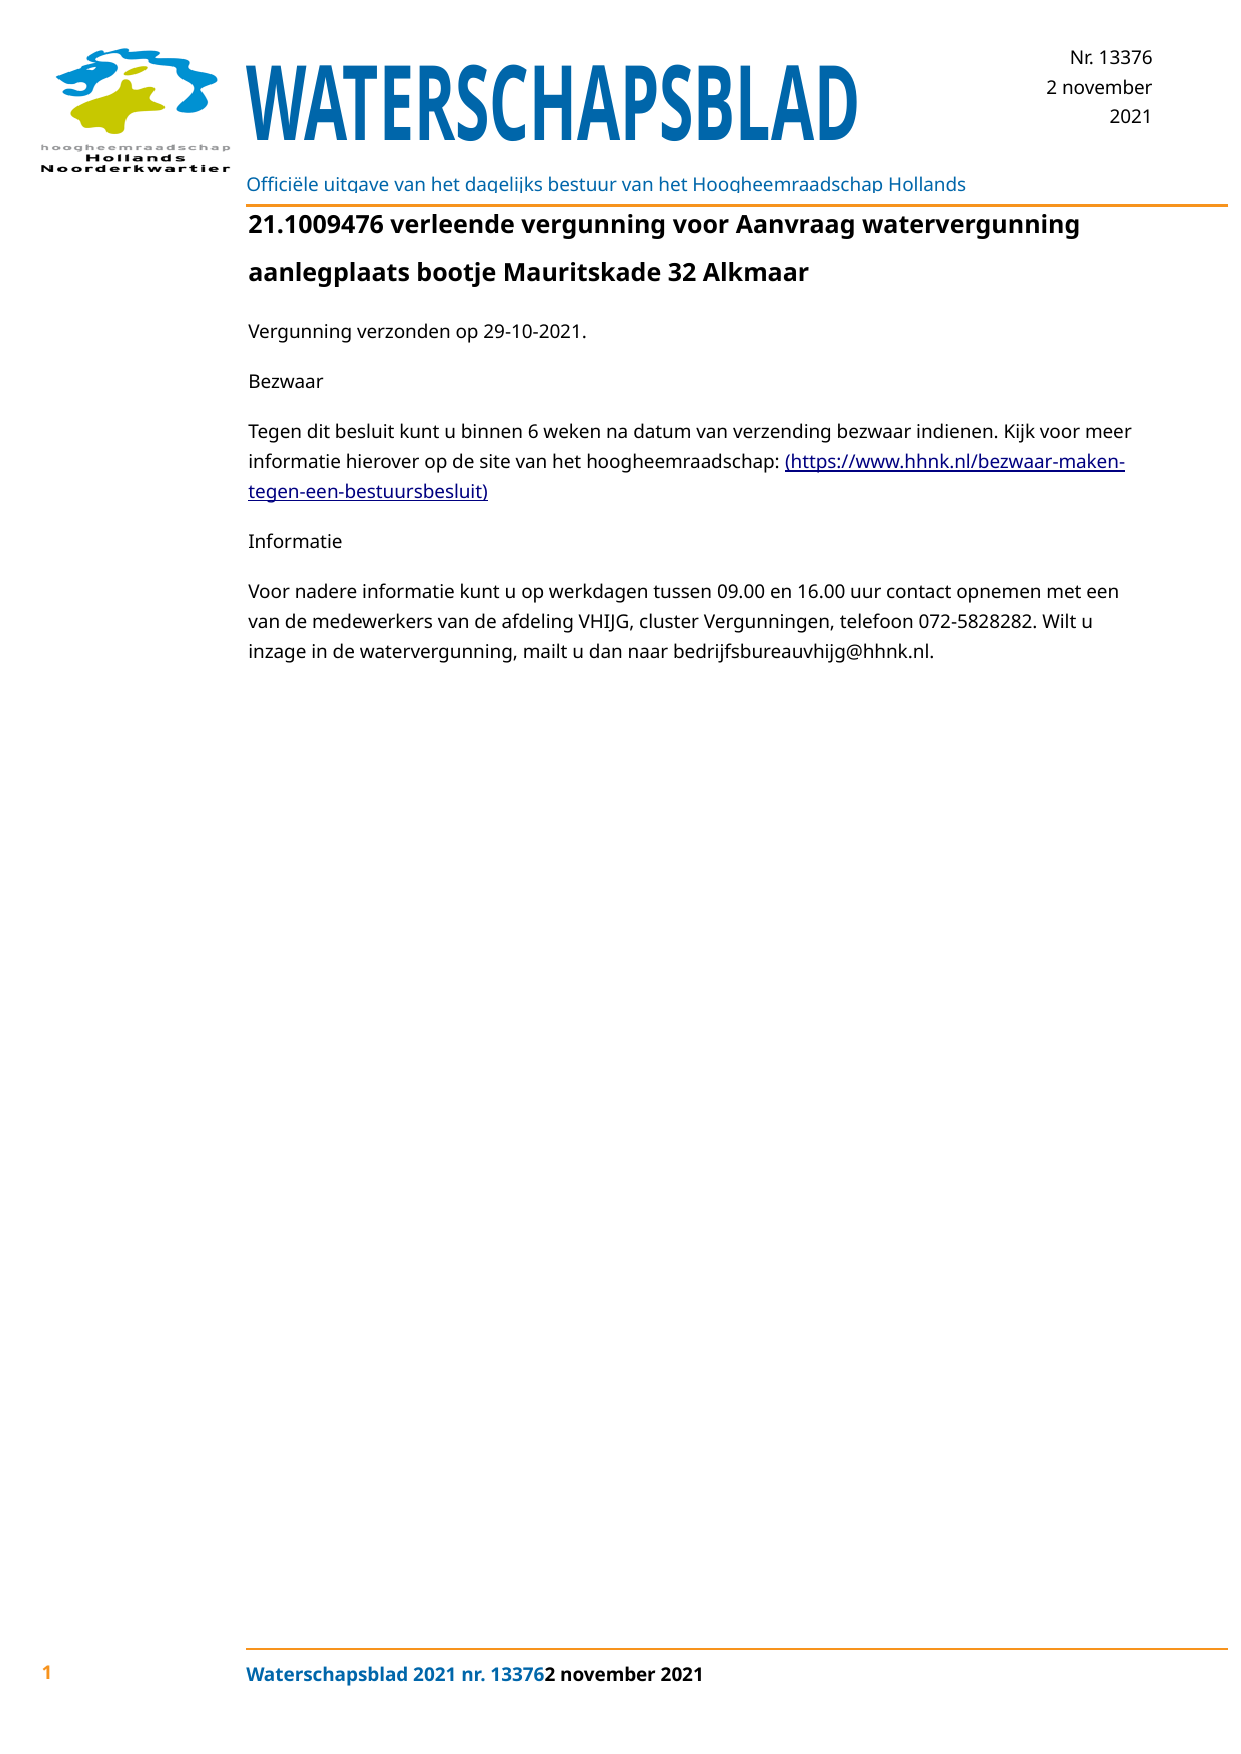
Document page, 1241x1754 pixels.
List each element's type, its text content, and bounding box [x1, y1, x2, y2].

text 21.1009476 verleende vergunning voor Aanvraag watervergunning aanlegplaats bootje Mauritskade 32 Alkmaar [248, 207, 1152, 288]
text Tegen dit besluit kunt u binnen 6 weken na datum van verzending bezwaar indienen. Kijk voor meer informatie hierover op de site van het hoogheemraadschap: (https://www.hhnk.nl/bezwaar-maken-tegen-een-bestuursbesluit) [248, 419, 1152, 504]
text Bezwaar [248, 368, 1152, 394]
text Vergunning verzonden op 29-10-2021. [248, 318, 1152, 344]
text Informatie [248, 528, 1152, 554]
picture [41, 47, 231, 172]
text Voor nadere informatie kunt u op werkdagen tussen 09.00 en 16.00 uur contact opnemen met een van de medewerkers van de afdeling VHIJG, cluster Vergunningen, telefoon 072-5828282. Wilt u inzage in de watervergunning, mailt u dan naar bedrijfsbureauvhijg@hhnk.nl. [248, 579, 1152, 664]
